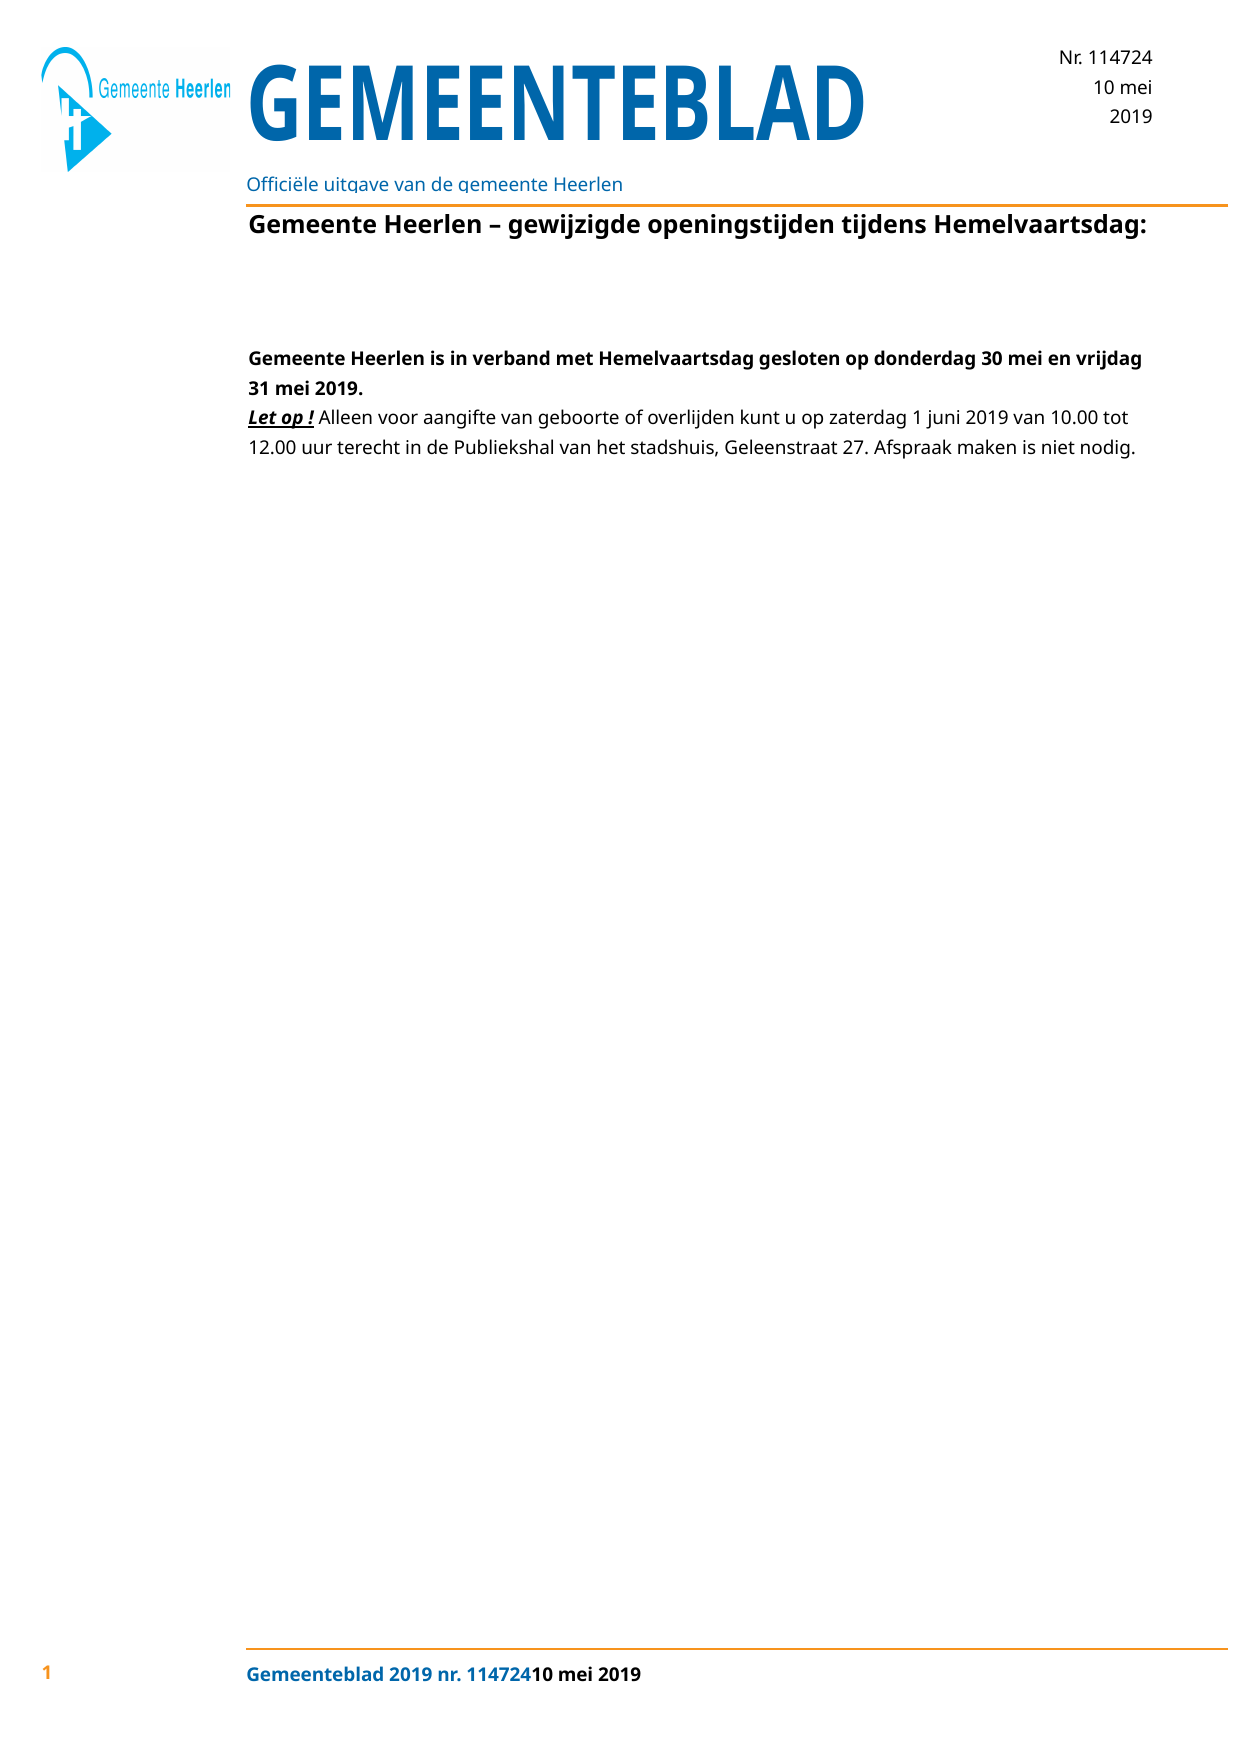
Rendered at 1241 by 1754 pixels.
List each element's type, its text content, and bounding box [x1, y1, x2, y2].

picture [41, 47, 231, 172]
text Gemeente Heerlen is in verband met Hemelvaartsdag gesloten op donderdag 30 mei en vrijdag 31 mei 2019. [248, 345, 1152, 401]
picture [41, 47, 58, 70]
text Let op ! Alleen voor aangifte van geboorte of overlijden kunt u op zaterdag 1 juni 2019 van 10.00 tot 12.00 uur terecht in de Publiekshal van het stadshuis, Geleenstraat 27. Afspraak maken is niet nodig. [248, 404, 1152, 460]
text Gemeente Heerlen – gewijzigde openingstijden tijdens Hemelvaartsdag: [248, 207, 1152, 241]
